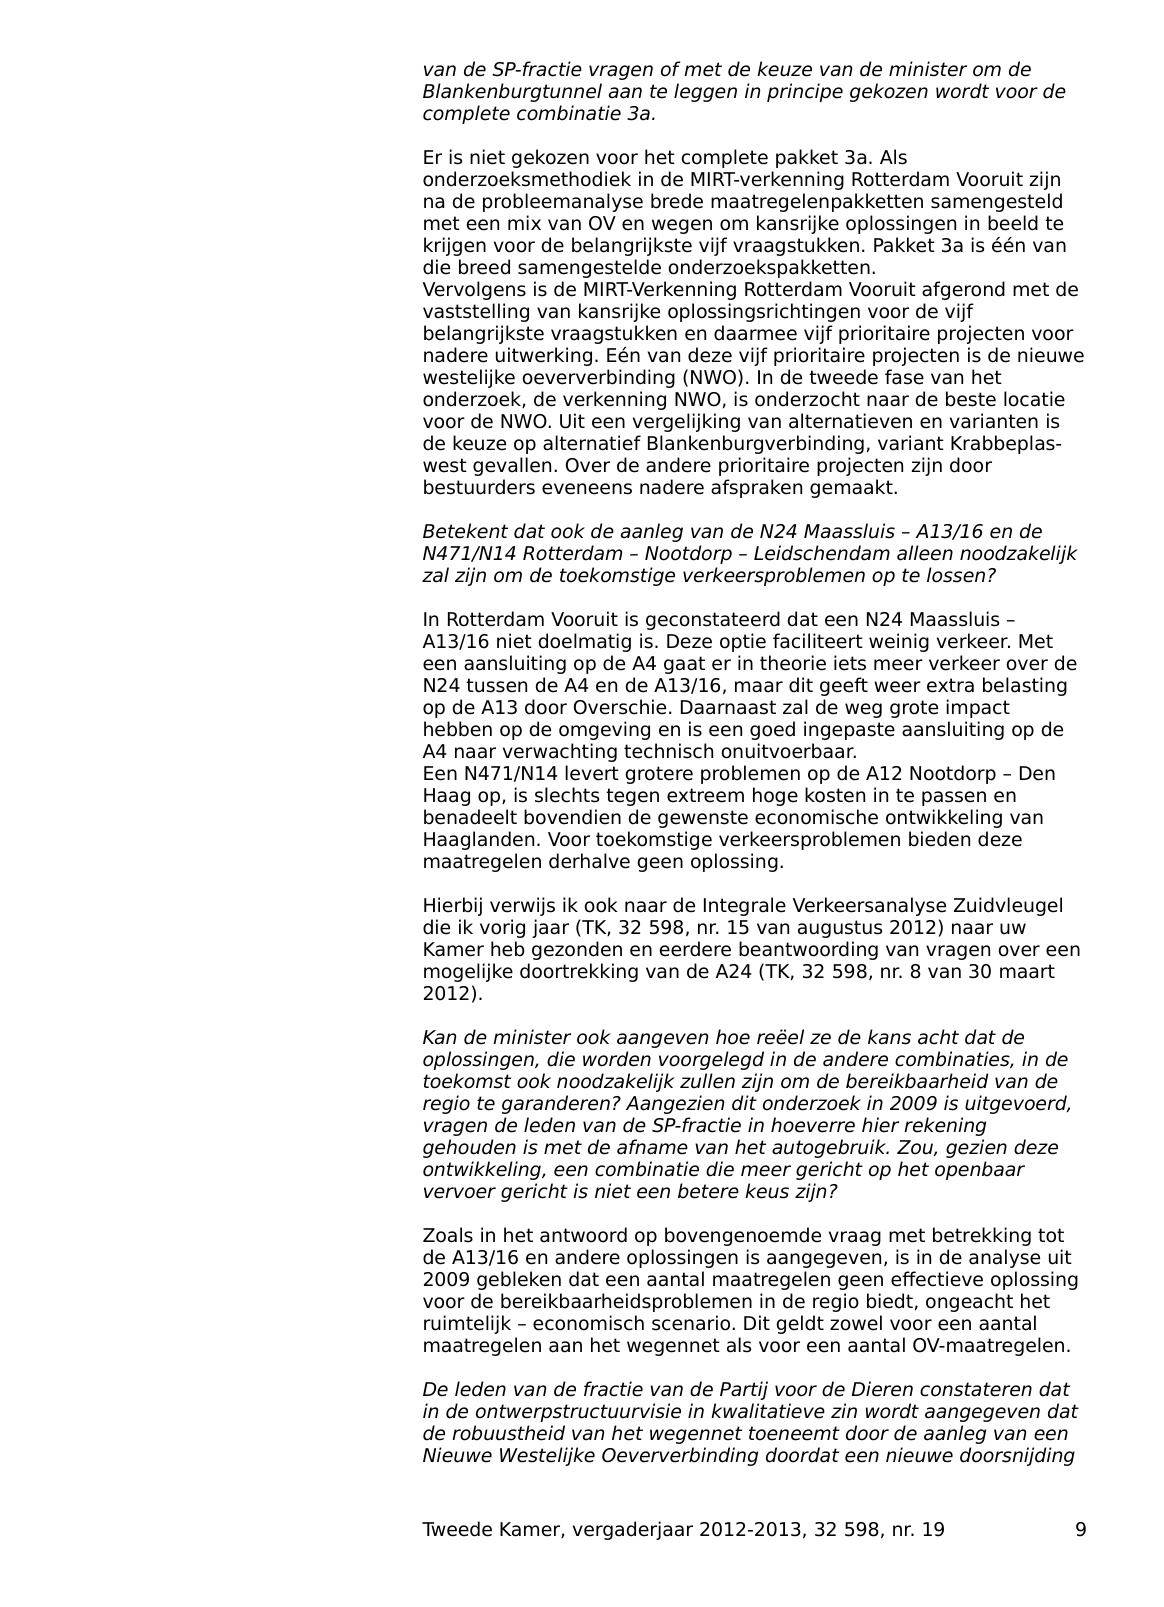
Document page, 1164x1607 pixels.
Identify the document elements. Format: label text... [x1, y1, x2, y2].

text van de SP-fractie vragen of met de keuze van de minister om de Blankenburgtunnel aan te leggen in principe gekozen wordt voor de complete combinatie 3a. [422, 59, 1087, 125]
text Er is niet gekozen voor het complete pakket 3a. Als onderzoeksmethodiek in de MIRT-verkenning Rotterdam Vooruit zijn na de probleemanalyse brede maatregelenpakketten samengesteld met een mix van OV en wegen om kansrijke oplossingen in beeld te krijgen voor de belangrijkste vijf vraagstukken. Pakket 3a is één van die breed samengestelde onderzoekspakketten. [422, 147, 1087, 279]
text Kan de minister ook aangeven hoe reëel ze de kans acht dat de oplossingen, die worden voorgelegd in de andere combinaties, in de toekomst ook noodzakelijk zullen zijn om de bereikbaarheid van de regio te garanderen? Aangezien dit onderzoek in 2009 is uitgevoerd, vragen de leden van de SP-fractie in hoeverre hier rekening gehouden is met de afname van het autogebruik. Zou, gezien deze ontwikkeling, een combinatie die meer gericht op het openbaar vervoer gericht is niet een betere keus zijn? [422, 1027, 1087, 1203]
text Een N471/N14 levert grotere problemen op de A12 Nootdorp – Den Haag op, is slechts tegen extreem hoge kosten in te passen en benadeelt bovendien de gewenste economische ontwikkeling van Haaglanden. Voor toekomstige verkeersproblemen bieden deze maatregelen derhalve geen oplossing. [422, 763, 1087, 873]
text Hierbij verwijs ik ook naar de Integrale Verkeersanalyse Zuidvleugel die ik vorig jaar (TK, 32 598, nr. 15 van augustus 2012) naar uw Kamer heb gezonden en eerdere beantwoording van vragen over een mogelijke doortrekking van de A24 (TK, 32 598, nr. 8 van 30 maart 2012). [422, 895, 1087, 1005]
text In Rotterdam Vooruit is geconstateerd dat een N24 Maassluis – A13/16 niet doelmatig is. Deze optie faciliteert weinig verkeer. Met een aansluiting op de A4 gaat er in theorie iets meer verkeer over de N24 tussen de A4 en de A13/16, maar dit geeft weer extra belasting op de A13 door Overschie. Daarnaast zal de weg grote impact hebben op de omgeving en is een goed ingepaste aansluiting op de A4 naar verwachting technisch onuitvoerbaar. [422, 609, 1087, 763]
text De leden van de fractie van de Partij voor de Dieren constateren dat in de ontwerpstructuurvisie in kwalitatieve zin wordt aangegeven dat de robuustheid van het wegennet toeneemt door de aanleg van een Nieuwe Westelijke Oeververbinding doordat een nieuwe doorsnijding [422, 1379, 1087, 1467]
text Vervolgens is de MIRT-Verkenning Rotterdam Vooruit afgerond met de vaststelling van kansrijke oplossingsrichtingen voor de vijf belangrijkste vraagstukken en daarmee vijf prioritaire projecten voor nadere uitwerking. Eén van deze vijf prioritaire projecten is de nieuwe westelijke oeververbinding (NWO). In de tweede fase van het onderzoek, de verkenning NWO, is onderzocht naar de beste locatie voor de NWO. Uit een vergelijking van alternatieven en varianten is de keuze op alternatief Blankenburgverbinding, variant Krabbeplas-west gevallen. Over de andere prioritaire projecten zijn door bestuurders eveneens nadere afspraken gemaakt. [422, 279, 1087, 499]
text Zoals in het antwoord op bovengenoemde vraag met betrekking tot de A13/16 en andere oplossingen is aangegeven, is in de analyse uit 2009 gebleken dat een aantal maatregelen geen effectieve oplossing voor de bereikbaarheidsproblemen in de regio biedt, ongeacht het ruimtelijk – economisch scenario. Dit geldt zowel voor een aantal maatregelen aan het wegennet als voor een aantal OV-maatregelen. [422, 1225, 1087, 1357]
text Betekent dat ook de aanleg van de N24 Maassluis – A13/16 en de N471/N14 Rotterdam – Nootdorp – Leidschendam alleen noodzakelijk zal zijn om de toekomstige verkeersproblemen op te lossen? [422, 521, 1087, 587]
